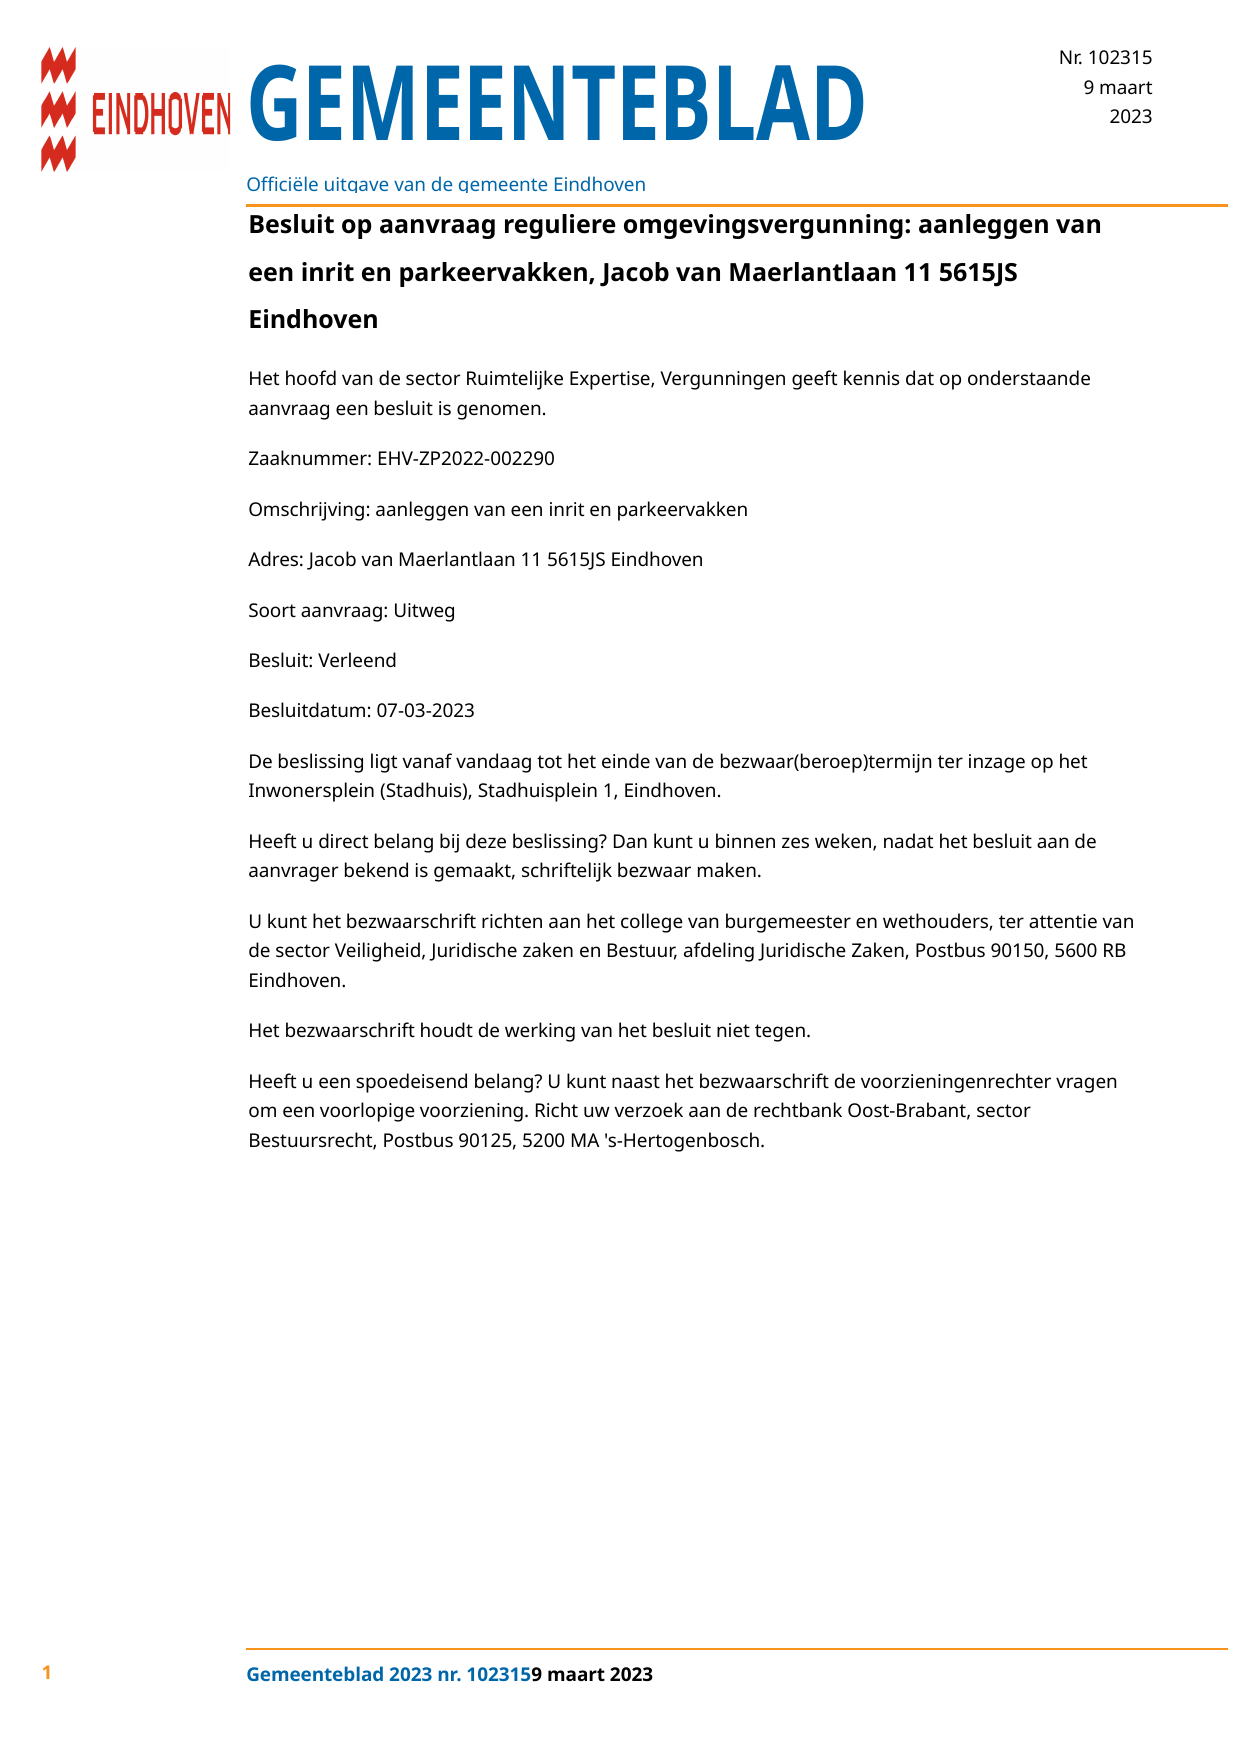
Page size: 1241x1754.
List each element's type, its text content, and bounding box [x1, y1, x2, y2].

text Heeft u een spoedeisend belang? U kunt naast het bezwaarschrift de voorzieningenrechter vragen om een voorlopige voorziening. Richt uw verzoek aan de rechtbank Oost-Brabant, sector Bestuursrecht, Postbus 90125, 5200 MA 's-Hertogenbosch. [248, 1068, 1152, 1153]
text De beslissing ligt vanaf vandaag tot het einde van de bezwaar(beroep)termijn ter inzage op het Inwonersplein (Stadhuis), Stadhuisplein 1, Eindhoven. [248, 748, 1152, 803]
text Besluit op aanvraag reguliere omgevingsvergunning: aanleggen van een inrit en parkeervakken, Jacob van Maerlantlaan 11 5615JS Eindhoven [248, 207, 1152, 336]
text Het bezwaarschrift houdt de werking van het besluit niet tegen. [248, 1018, 1152, 1043]
text Besluitdatum: 07-03-2023 [248, 698, 1152, 723]
picture [41, 47, 231, 172]
text Soort aanvraag: Uitweg [248, 597, 1152, 622]
text Het hoofd van de sector Ruimtelijke Expertise, Vergunningen geeft kennis dat op onderstaande aanvraag een besluit is genomen. [248, 366, 1152, 421]
text Heeft u direct belang bij deze beslissing? Dan kunt u binnen zes weken, nadat het besluit aan de aanvrager bekend is gemaakt, schriftelijk bezwaar maken. [248, 828, 1152, 883]
text Omschrijving: aanleggen van een inrit en parkeervakken [248, 496, 1152, 522]
text Adres: Jacob van Maerlantlaan 11 5615JS Eindhoven [248, 546, 1152, 572]
text Zaaknummer: EHV-ZP2022-002290 [248, 446, 1152, 471]
text U kunt het bezwaarschrift richten aan het college van burgemeester en wethouders, ter attentie van de sector Veiligheid, Juridische zaken en Bestuur, afdeling Juridische Zaken, Postbus 90150, 5600 RB Eindhoven. [248, 908, 1152, 993]
text Besluit: Verleend [248, 647, 1152, 673]
